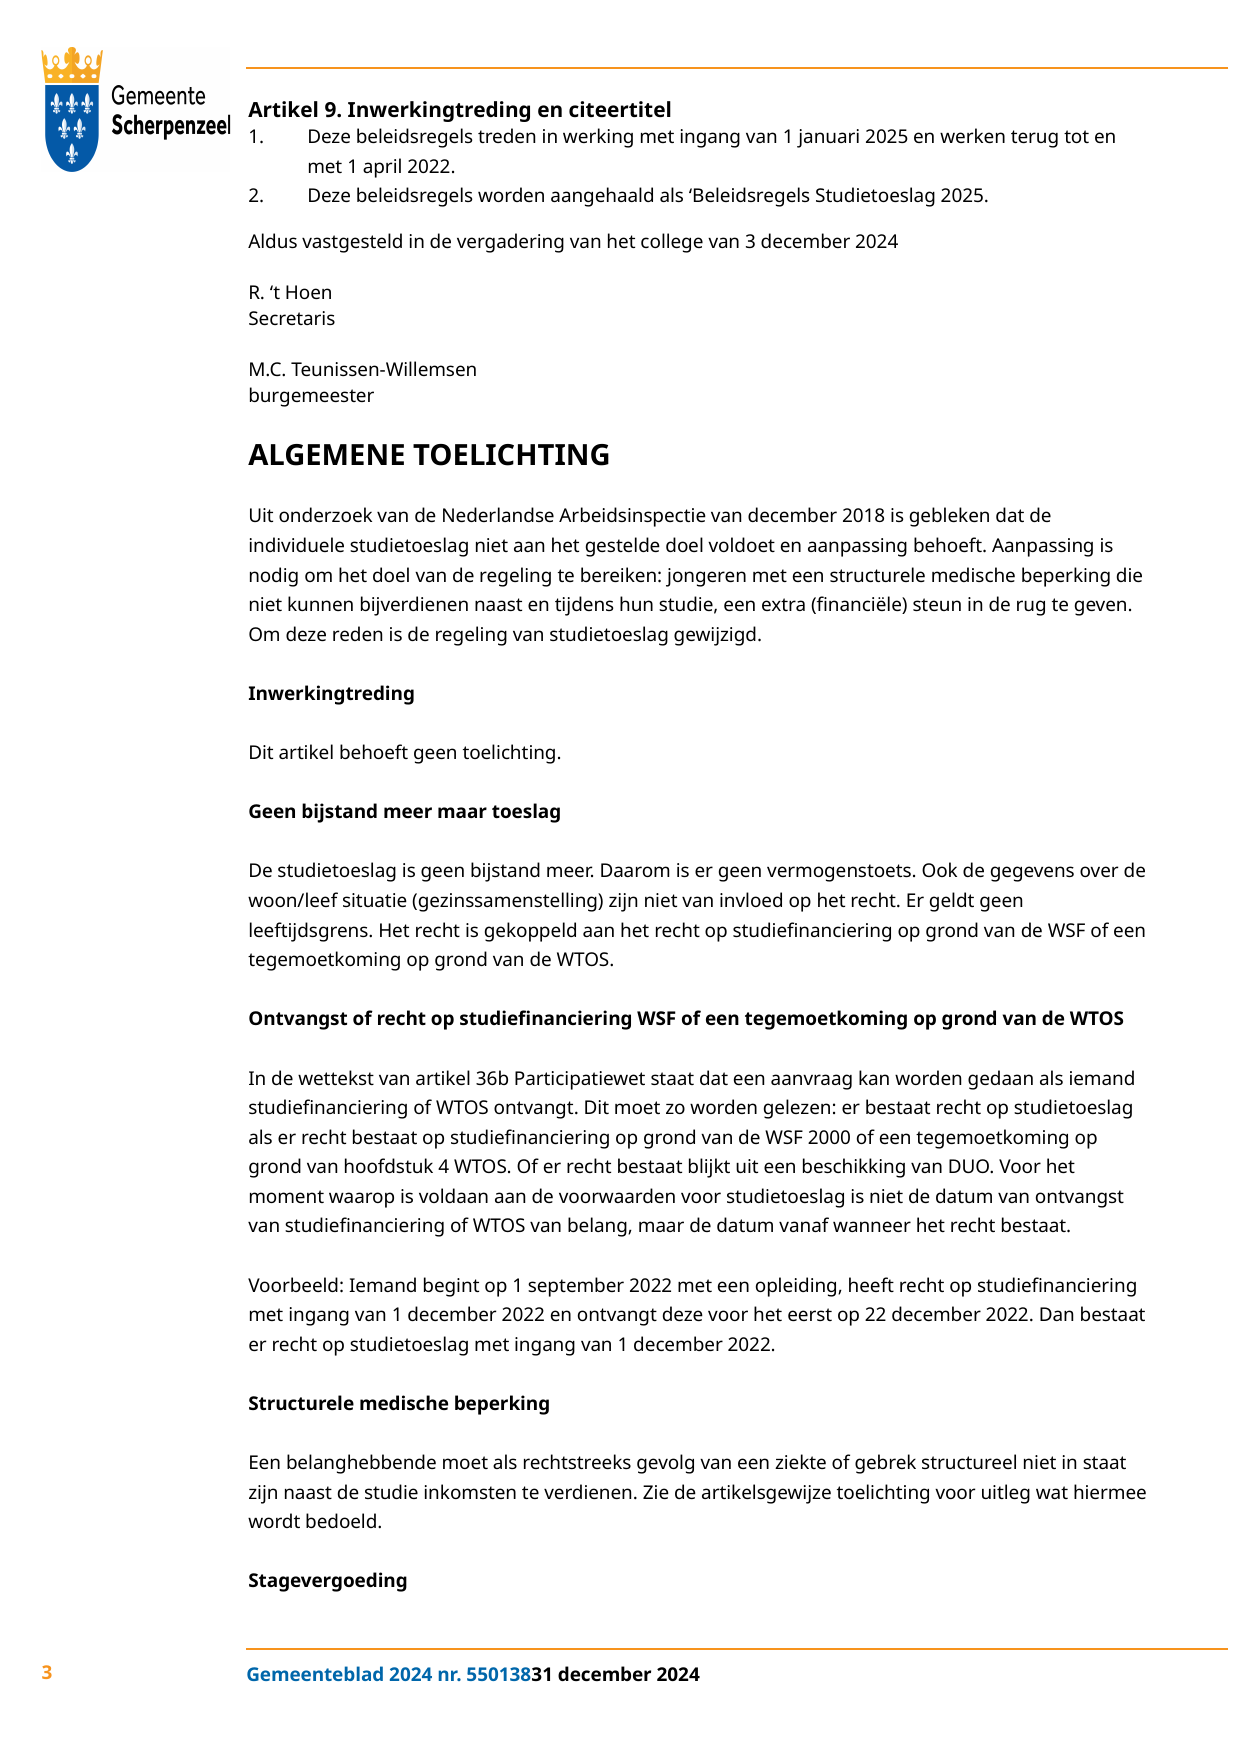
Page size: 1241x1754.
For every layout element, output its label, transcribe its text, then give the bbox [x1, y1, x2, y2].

text In de wettekst van artikel 36b Participatiewet staat dat een aanvraag kan worden gedaan als iemand studiefinanciering of WTOS ontvangt. Dit moet zo worden gelezen: er bestaat recht op studietoeslag als er recht bestaat op studiefinanciering op grond van de WSF 2000 of een tegemoetkoming op grond van hoofdstuk 4 WTOS. Of er recht bestaat blijkt uit een beschikking van DUO. Voor het moment waarop is voldaan aan de voorwaarden voor studietoeslag is niet de datum van ontvangst van studiefinanciering of WTOS van belang, maar de datum vanaf wanneer het recht bestaat. [248, 1065, 1152, 1238]
text Artikel 9. Inwerkingtreding en citeertitel [248, 95, 1152, 123]
text De studietoeslag is geen bijstand meer. Daarom is er geen vermogenstoets. Ook de gegevens over de woon/leef situatie (gezinssamenstelling) zijn niet van invloed op het recht. Er geldt geen leeftijdsgrens. Het recht is gekoppeld aan het recht op studiefinanciering op grond van de WSF of een tegemoetkoming op grond van de WTOS. [248, 858, 1152, 972]
text Uit onderzoek van de Nederlandse Arbeidsinspectie van december 2018 is gebleken dat de individuele studietoeslag niet aan het gestelde doel voldoet en aanpassing behoeft. Aanpassing is nodig om het doel van de regeling te bereiken: jongeren met een structurele medische beperking die niet kunnen bijverdienen naast en tijdens hun studie, een extra (financiële) steun in de rug te geven. Om deze reden is de regeling van studietoeslag gewijzigd. [248, 503, 1152, 647]
text R. ‘t Hoen [248, 279, 1152, 305]
text Dit artikel behoeft geen toelichting. [248, 739, 1152, 765]
list Deze beleidsregels treden in werking met ingang van 1 januari 2025 en werken terug tot en met 1 april 2022. [248, 123, 1152, 178]
text burgemeester [248, 382, 1152, 408]
text Een belanghebbende moet als rechtstreeks gevolg van een ziekte of gebrek structureel niet in staat zijn naast de studie inkomsten te verdienen. Zie de artikelsgewijze toelichting voor uitleg wat hiermee wordt bedoeld. [248, 1449, 1152, 1534]
text Inwerkingtreding [248, 680, 1152, 706]
text Structurele medische beperking [248, 1390, 1152, 1416]
text Aldus vastgesteld in de vergadering van het college van 3 december 2024 [248, 228, 1152, 254]
text M.C. Teunissen-Willemsen [248, 357, 1152, 382]
picture [41, 47, 231, 172]
text Geen bijstand meer maar toeslag [248, 798, 1152, 824]
text ALGEMENE TOELICHTING [248, 434, 1152, 473]
text Ontvangst of recht op studiefinanciering WSF of een tegemoetkoming op grond van de WTOS [248, 1006, 1152, 1031]
text Voorbeeld: Iemand begint op 1 september 2022 met een opleiding, heeft recht op studiefinanciering met ingang van 1 december 2022 en ontvangt deze voor het eerst op 22 december 2022. Dan bestaat er recht op studietoeslag met ingang van 1 december 2022. [248, 1272, 1152, 1357]
text Stagevergoeding [248, 1568, 1152, 1593]
text Secretaris [248, 305, 1152, 331]
list Deze beleidsregels worden aangehaald als ‘Beleidsregels Studietoeslag 2025. [248, 182, 1152, 208]
